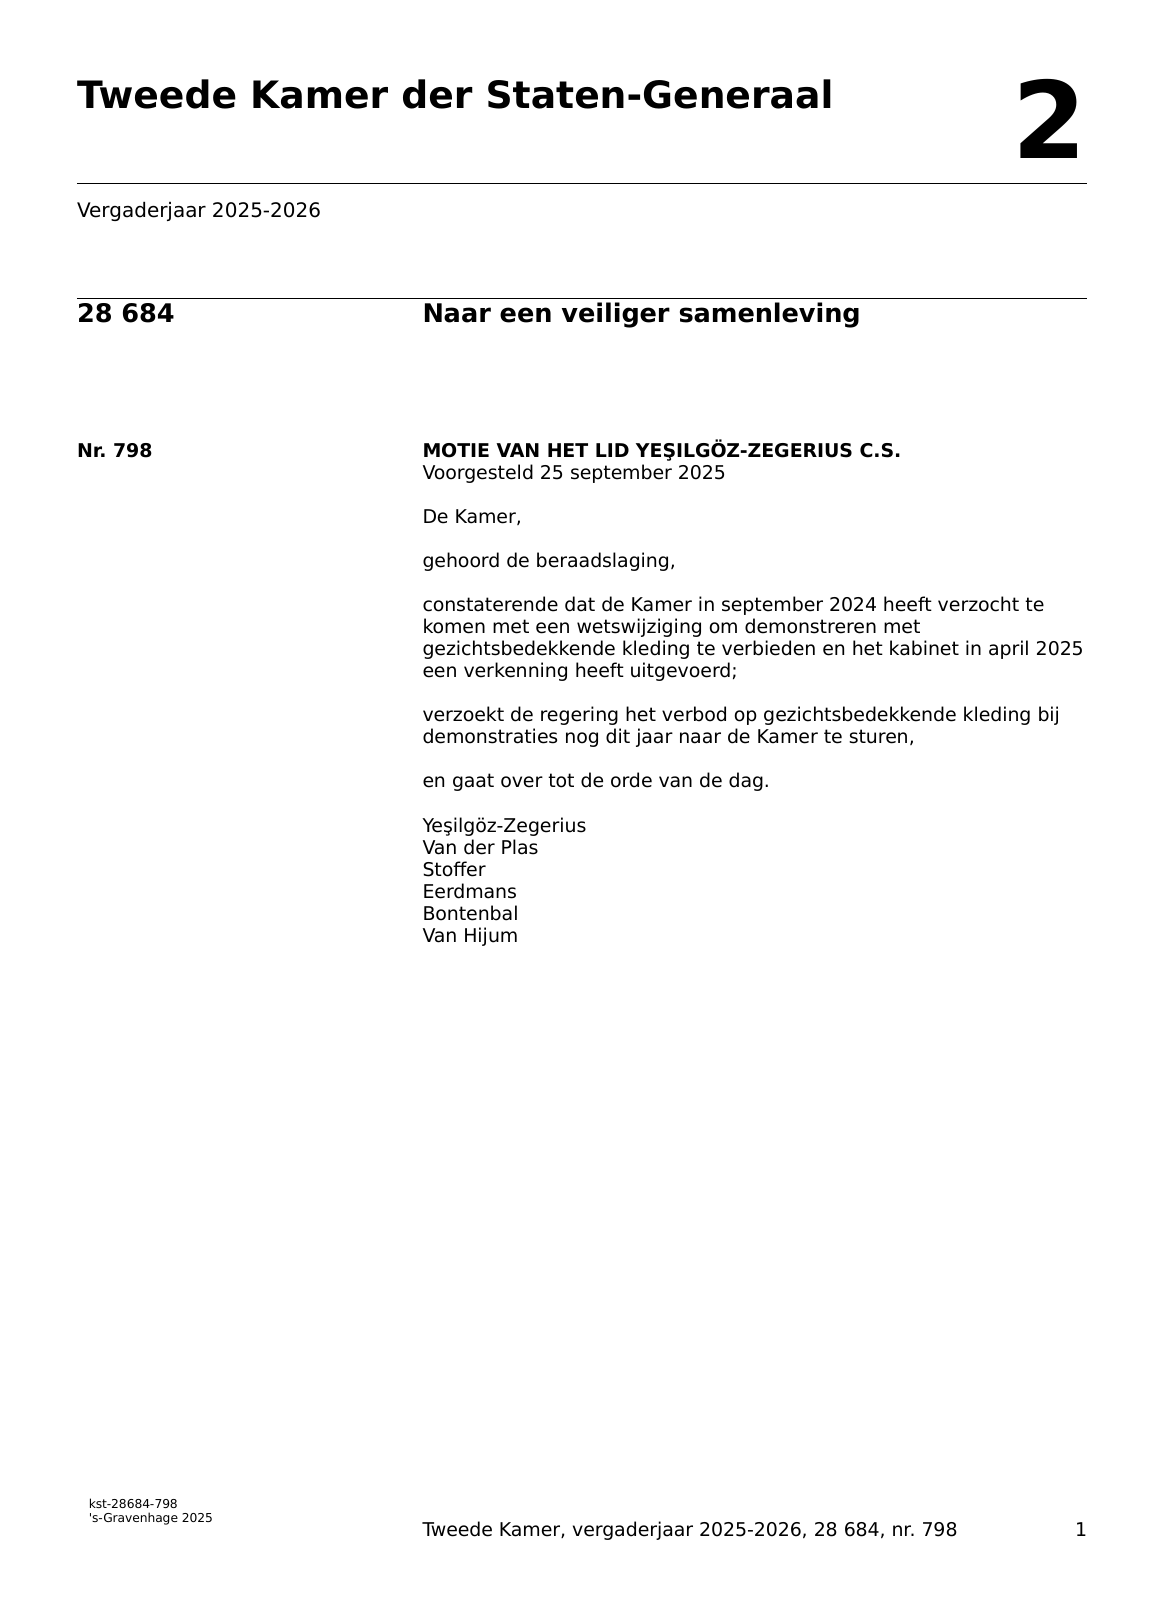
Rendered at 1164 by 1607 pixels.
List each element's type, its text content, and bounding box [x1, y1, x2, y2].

text De Kamer, [422, 506, 1087, 528]
text 's-Gravenhage 2025 [88, 1511, 323, 1525]
subtitle Nr. 798 MOTIE VAN HET LID YEŞILGÖZ-ZEGERIUS C.S. [77, 440, 1087, 462]
text kst-28684-798 [88, 1497, 323, 1511]
table_header 2 [886, 59, 1087, 183]
text Van der Plas [422, 837, 1087, 858]
subtitle 28 684 Naar een veiliger samenleving [77, 299, 1087, 329]
text Stoffer [422, 858, 1087, 881]
text Yeşilgöz-Zegerius [422, 814, 1087, 837]
text constaterende dat de Kamer in september 2024 heeft verzocht te komen met een wetswijziging om demonstreren met gezichtsbedekkende kleding te verbieden en het kabinet in april 2025 een verkenning heeft uitgevoerd; [422, 594, 1087, 682]
table_header Tweede Kamer der Staten-Generaal [77, 59, 886, 183]
text Bontenbal [422, 902, 1087, 924]
table_cell Vergaderjaar 2025-2026 [77, 184, 1087, 298]
text Eerdmans [422, 881, 1087, 902]
text en gaat over tot de orde van de dag. [422, 770, 1087, 792]
text gehoord de beraadslaging, [422, 550, 1087, 572]
text Voorgesteld 25 september 2025 [422, 462, 1087, 484]
text Van Hijum [422, 924, 1087, 946]
text verzoekt de regering het verbod op gezichtsbedekkende kleding bij demonstraties nog dit jaar naar de Kamer te sturen, [422, 704, 1087, 748]
